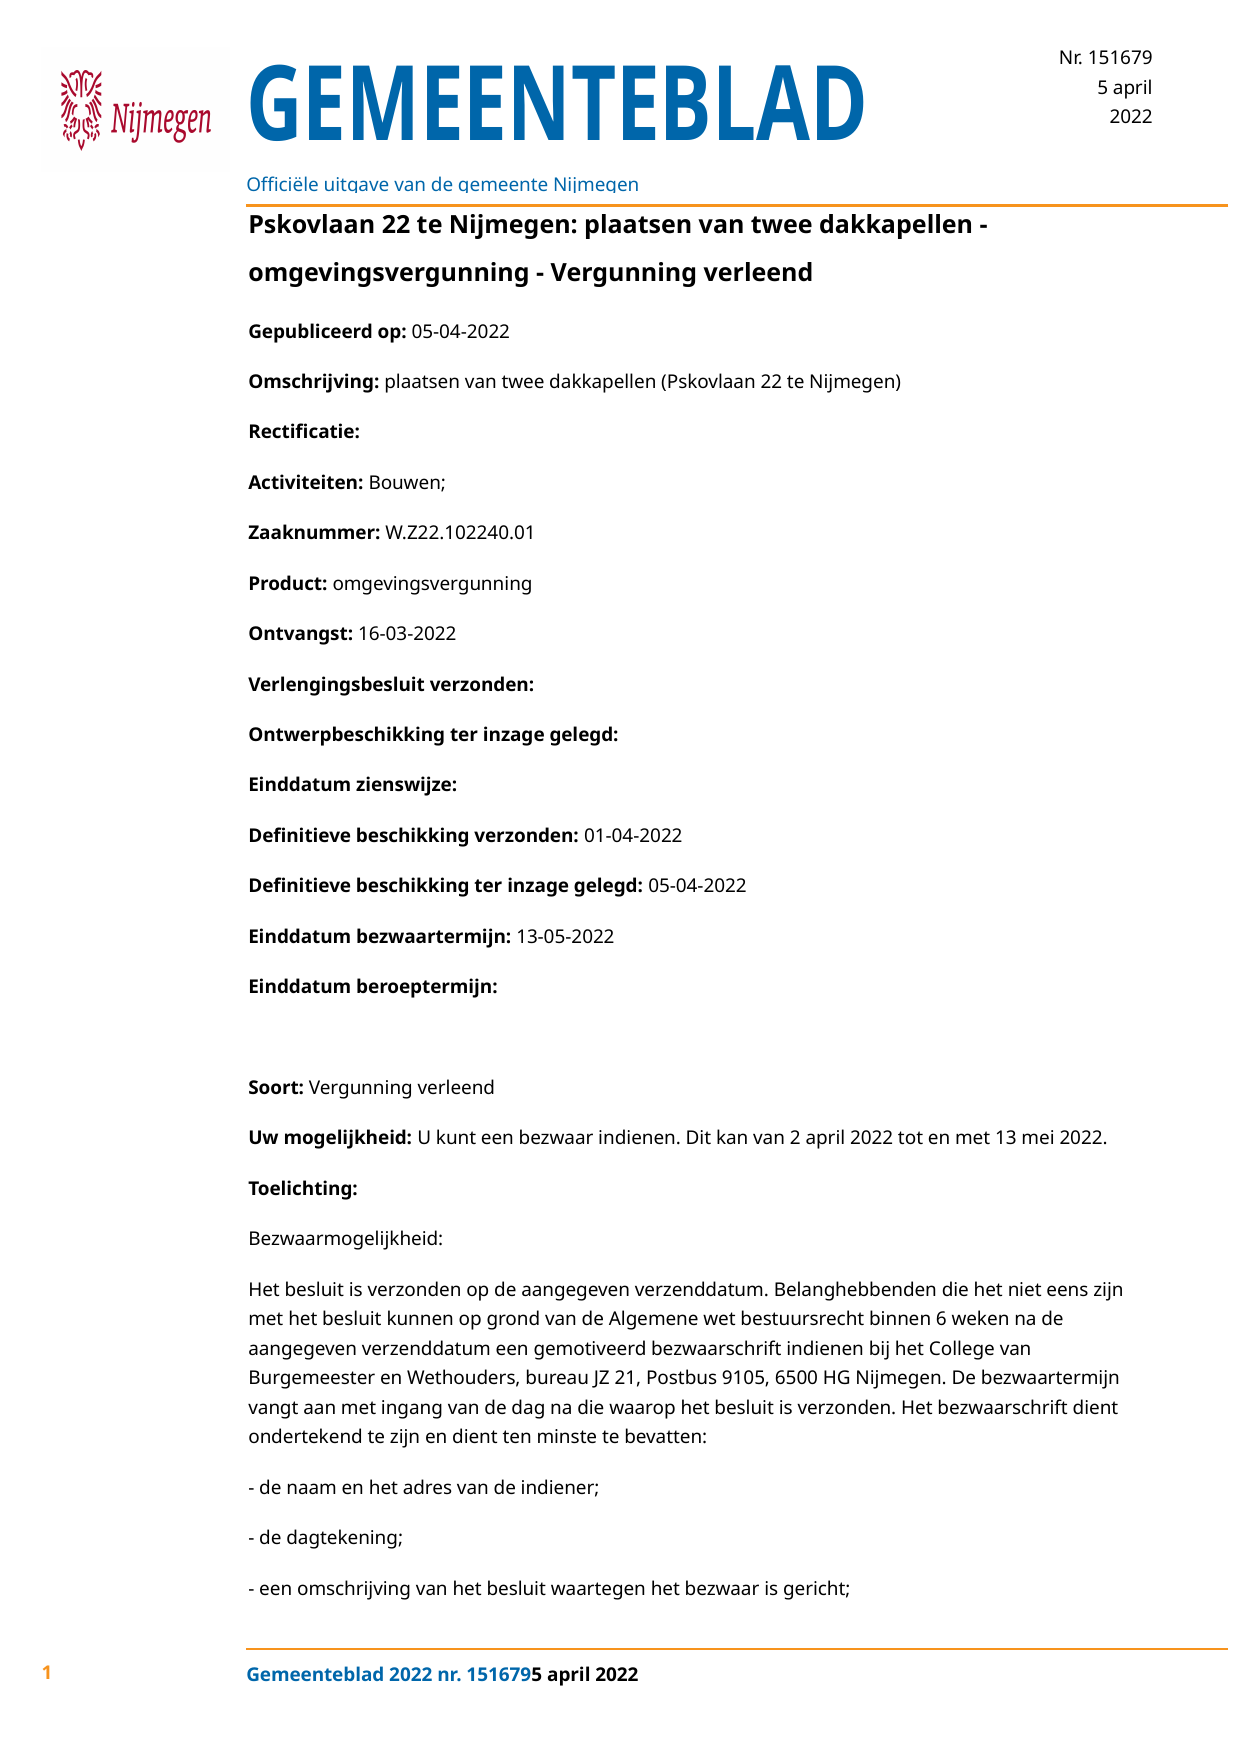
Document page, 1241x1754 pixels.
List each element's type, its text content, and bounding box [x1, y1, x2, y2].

text Zaaknummer: W.Z22.102240.01 [248, 519, 1152, 545]
text Definitieve beschikking ter inzage gelegd: 05-04-2022 [248, 872, 1152, 898]
text Soort: Vergunning verleend [248, 1074, 1152, 1100]
text Einddatum beroeptermijn: [248, 973, 1152, 999]
text - de naam en het adres van de indiener; [248, 1474, 1152, 1500]
text Verlengingsbesluit verzonden: [248, 671, 1152, 697]
text Ontvangst: 16-03-2022 [248, 620, 1152, 646]
text - een omschrijving van het besluit waartegen het bezwaar is gericht; [248, 1575, 1152, 1601]
text - de dagtekening; [248, 1524, 1152, 1550]
picture [41, 47, 231, 172]
text Ontwerpbeschikking ter inzage gelegd: [248, 721, 1152, 747]
text Bezwaarmogelijkheid: [248, 1225, 1152, 1251]
text Product: omgevingsvergunning [248, 570, 1152, 596]
text Definitieve beschikking verzonden: 01-04-2022 [248, 822, 1152, 848]
text Pskovlaan 22 te Nijmegen: plaatsen van twee dakkapellen - omgevingsvergunning - Vergunning verleend [248, 207, 1152, 288]
text Het besluit is verzonden op de aangegeven verzenddatum. Belanghebbenden die het niet eens zijn met het besluit kunnen op grond van de Algemene wet bestuursrecht binnen 6 weken na de aangegeven verzenddatum een gemotiveerd bezwaarschrift indienen bij het College van Burgemeester en Wethouders, bureau JZ 21, Postbus 9105, 6500 HG Nijmegen. De bezwaartermijn vangt aan met ingang van de dag na die waarop het besluit is verzonden. Het bezwaarschrift dient ondertekend te zijn en dient ten minste te bevatten: [248, 1276, 1152, 1449]
text Rectificatie: [248, 419, 1152, 444]
text Einddatum zienswijze: [248, 772, 1152, 797]
text Gepubliceerd op: 05-04-2022 [248, 318, 1152, 344]
text Uw mogelijkheid: U kunt een bezwaar indienen. Dit kan van 2 april 2022 tot en met 13 mei 2022. [248, 1124, 1152, 1150]
text Einddatum bezwaartermijn: 13-05-2022 [248, 923, 1152, 949]
text Toelichting: [248, 1175, 1152, 1201]
text Activiteiten: Bouwen; [248, 469, 1152, 495]
text Omschrijving: plaatsen van twee dakkapellen (Pskovlaan 22 te Nijmegen) [248, 368, 1152, 394]
